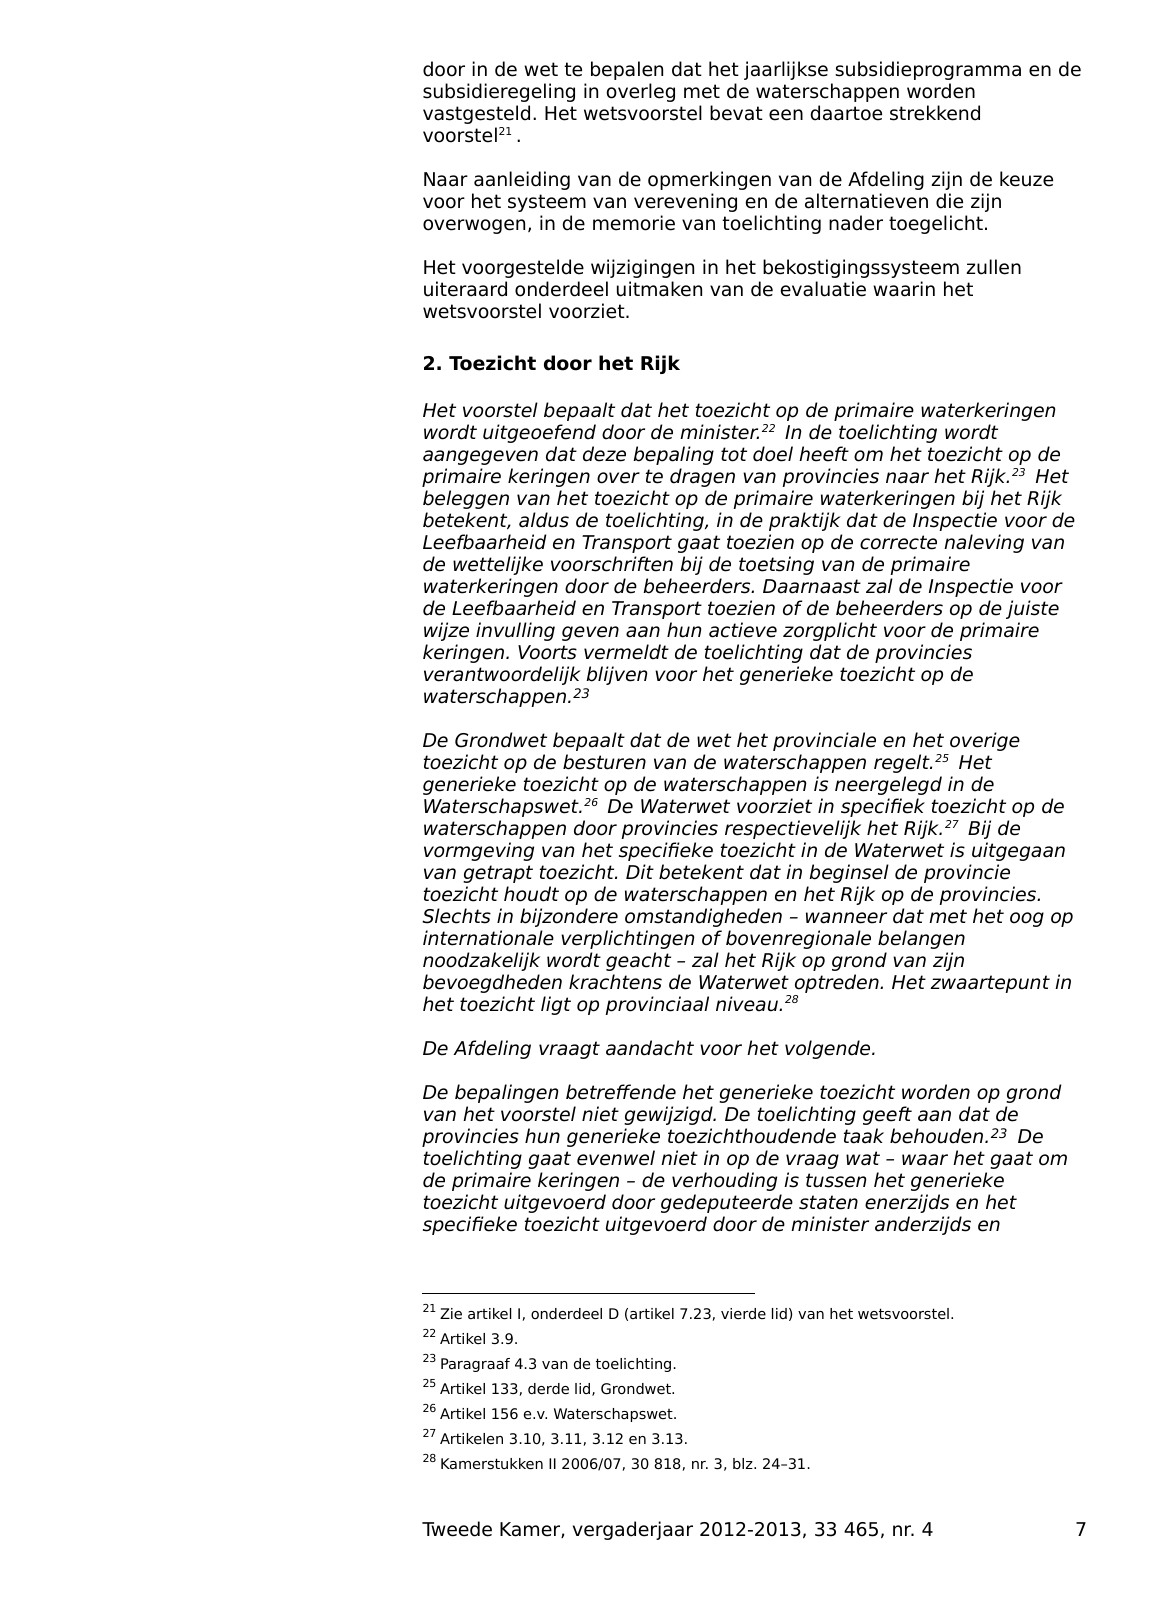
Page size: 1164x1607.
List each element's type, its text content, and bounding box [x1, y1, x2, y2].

text De Grondwet bepaalt dat de wet het provinciale en het overige toezicht op de besturen van de waterschappen regelt. Het generieke toezicht op de waterschappen is neergelegd in de Waterschapswet. De Waterwet voorziet in specifiek toezicht op de waterschappen door provincies respectievelijk het Rijk. Bij de vormgeving van het specifieke toezicht in de Waterwet is uitgegaan van getrapt toezicht. Dit betekent dat in beginsel de provincie toezicht houdt op de waterschappen en het Rijk op de provincies. Slechts in bijzondere omstandigheden – wanneer dat met het oog op internationale verplichtingen of bovenregionale belangen noodzakelijk wordt geacht – zal het Rijk op grond van zijn bevoegdheden krachtens de Waterwet optreden. Het zwaartepunt in het toezicht ligt op provinciaal niveau. [422, 730, 1087, 1016]
text Artikel 133, derde lid, Grondwet. [422, 1377, 1087, 1399]
text De Afdeling vraagt aandacht voor het volgende. [422, 1038, 1087, 1060]
text Artikelen 3.10, 3.11, 3.12 en 3.13. [422, 1427, 1087, 1449]
text Het voorstel bepaalt dat het toezicht op de primaire waterkeringen wordt uitgeoefend door de minister. In de toelichting wordt aangegeven dat deze bepaling tot doel heeft om het toezicht op de primaire keringen over te dragen van provincies naar het Rijk. Het beleggen van het toezicht op de primaire waterkeringen bij het Rijk betekent, aldus de toelichting, in de praktijk dat de Inspectie voor de Leefbaarheid en Transport gaat toezien op de correcte naleving van de wettelijke voorschriften bij de toetsing van de primaire waterkeringen door de beheerders. Daarnaast zal de Inspectie voor de Leefbaarheid en Transport toezien of de beheerders op de juiste wijze invulling geven aan hun actieve zorgplicht voor de primaire keringen. Voorts vermeldt de toelichting dat de provincies verantwoordelijk blijven voor het generieke toezicht op de waterschappen.23 [422, 400, 1087, 708]
text Kamerstukken II 2006/07, 30 818, nr. 3, blz. 24–31. [422, 1452, 1087, 1474]
text Artikel 3.9. [422, 1327, 1087, 1349]
text Naar aanleiding van de opmerkingen van de Afdeling zijn de keuze voor het systeem van verevening en de alternatieven die zijn overwogen, in de memorie van toelichting nader toegelicht. [422, 169, 1087, 235]
text Zie artikel I, onderdeel D (artikel 7.23, vierde lid) van het wetsvoorstel. [422, 1302, 1087, 1324]
text De bepalingen betreffende het generieke toezicht worden op grond van het voorstel niet gewijzigd. De toelichting geeft aan dat de provincies hun generieke toezichthoudende taak behouden.23 De toelichting gaat evenwel niet in op de vraag wat – waar het gaat om de primaire keringen – de verhouding is tussen het generieke toezicht uitgevoerd door gedeputeerde staten enerzijds en het specifieke toezicht uitgevoerd door de minister anderzijds en [422, 1082, 1087, 1236]
subtitle 2. Toezicht door het Rijk [422, 353, 1087, 375]
text Het voorgestelde wijzigingen in het bekostigingssysteem zullen uiteraard onderdeel uitmaken van de evaluatie waarin het wetsvoorstel voorziet. [422, 257, 1087, 323]
text Artikel 156 e.v. Waterschapswet. [422, 1402, 1087, 1424]
text Paragraaf 4.3 van de toelichting. [422, 1352, 1087, 1374]
text door in de wet te bepalen dat het jaarlijkse subsidieprogramma en de subsidieregeling in overleg met de waterschappen worden vastgesteld. Het wetsvoorstel bevat een daartoe strekkend voorstel. [422, 59, 1087, 147]
